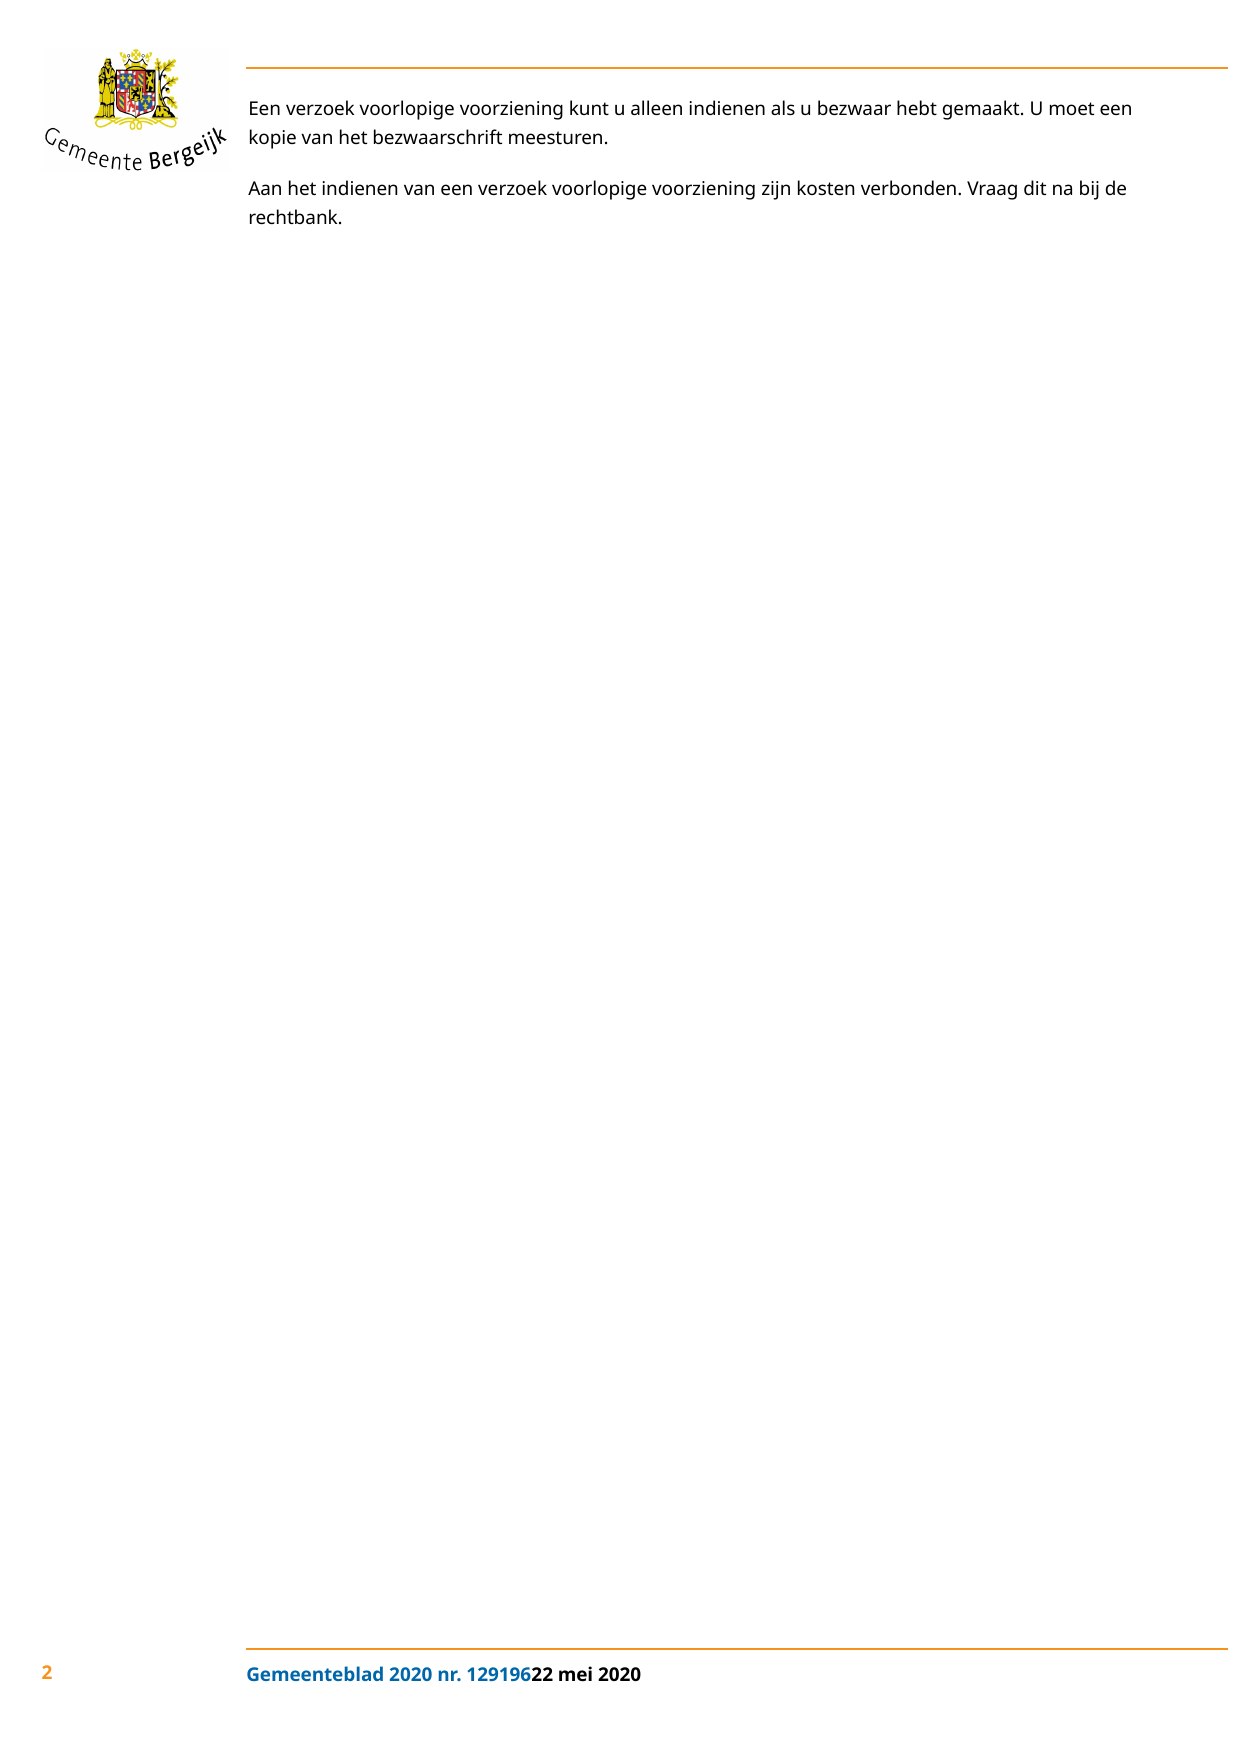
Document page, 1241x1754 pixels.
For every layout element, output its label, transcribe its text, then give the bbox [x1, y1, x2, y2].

text Aan het indienen van een verzoek voorlopige voorziening zijn kosten verbonden. Vraag dit na bij de rechtbank. [248, 175, 1152, 230]
picture [41, 47, 231, 172]
text Een verzoek voorlopige voorziening kunt u alleen indienen als u bezwaar hebt gemaakt. U moet een kopie van het bezwaarschrift meesturen. [248, 95, 1152, 150]
